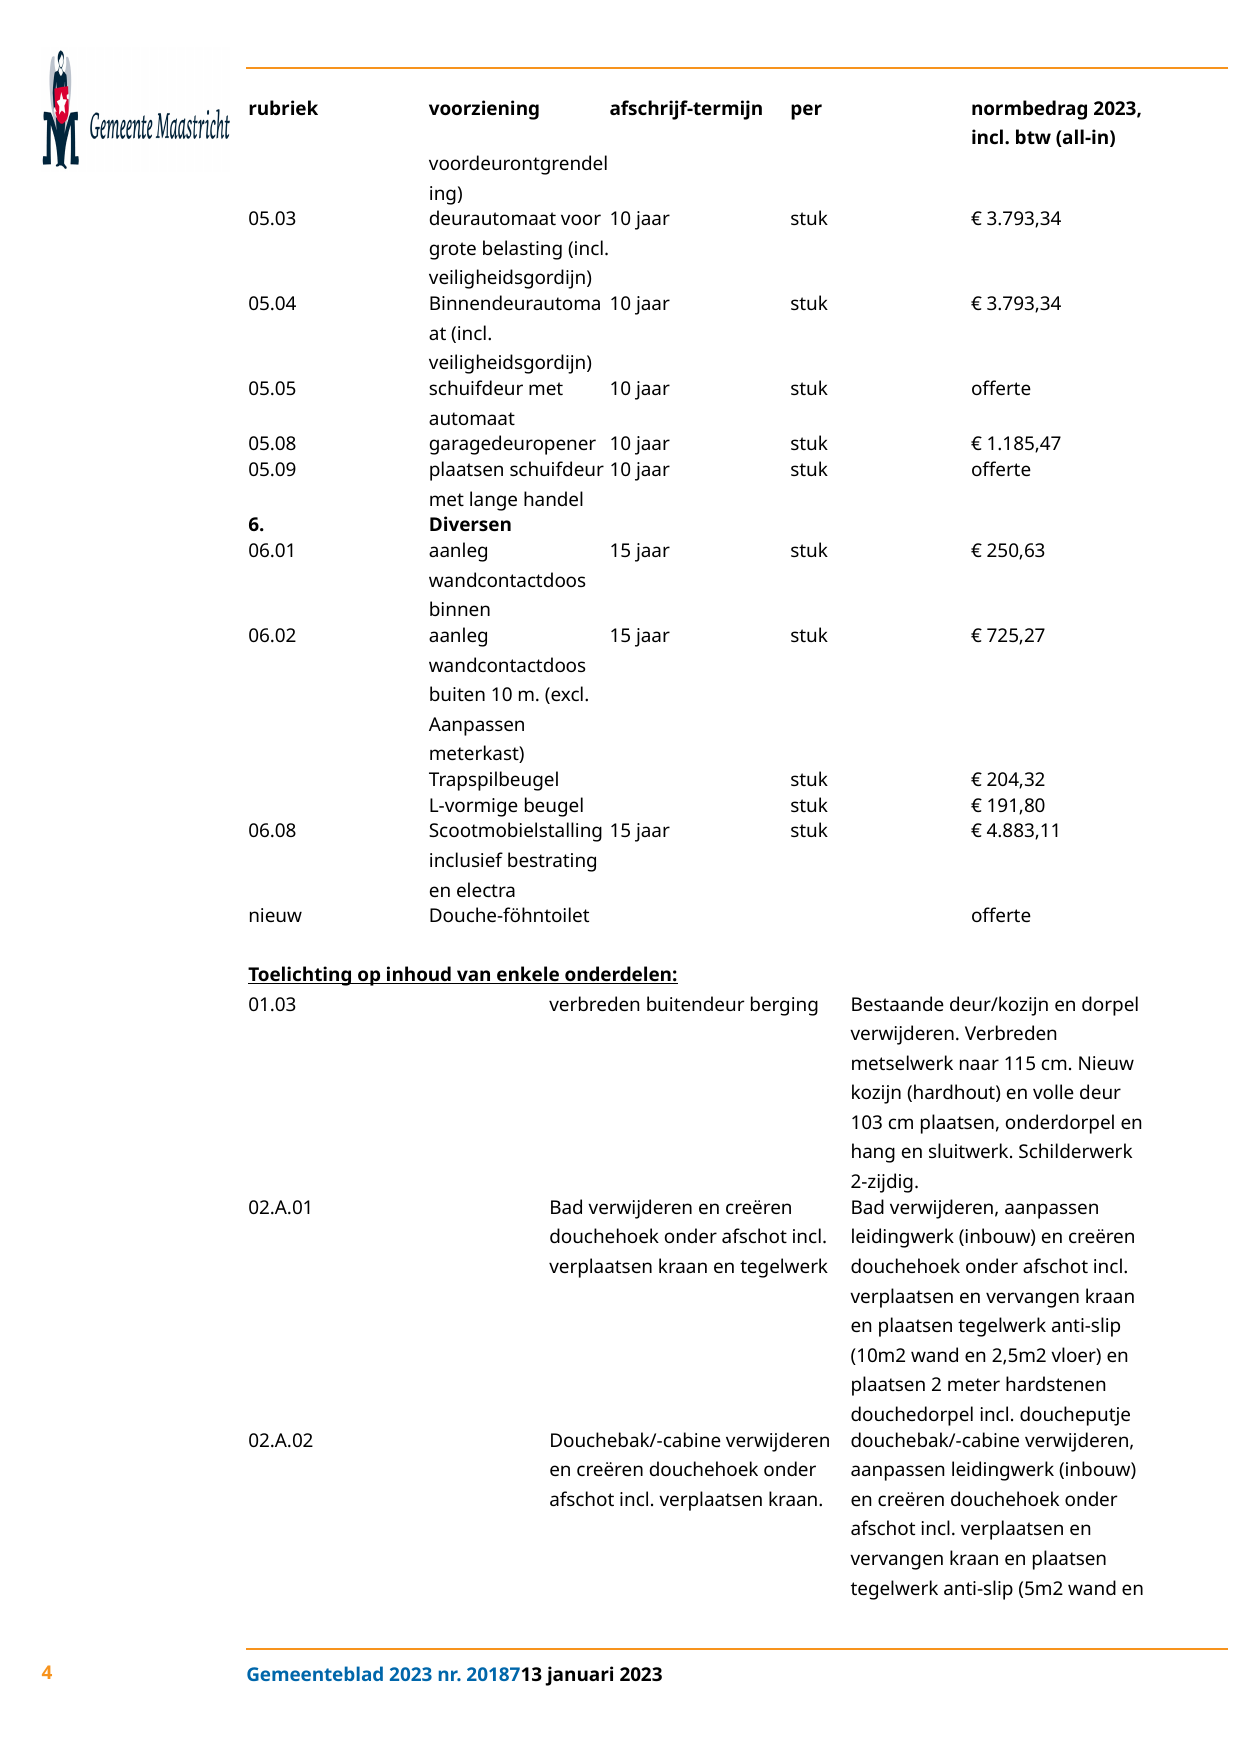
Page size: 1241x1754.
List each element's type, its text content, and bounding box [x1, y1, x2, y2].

table_cell stuk [790, 622, 971, 766]
table_cell offerte [971, 456, 1152, 512]
table_cell deurautomaat voor grote belasting (incl. veiligheidsgordijn) [429, 205, 609, 290]
table_cell stuk [790, 205, 971, 290]
table_cell Diversen [429, 512, 971, 537]
table_cell [609, 150, 790, 205]
table_cell stuk [790, 456, 971, 512]
table_cell stuk [790, 766, 971, 792]
table_cell 05.03 [248, 205, 429, 290]
table_cell stuk [790, 537, 971, 622]
table_cell Douchebak/-cabine verwijderen en creëren douchehoek onder afschot incl. verplaatsen kraan. [549, 1427, 850, 1601]
table_cell L-vormige beugel [429, 792, 609, 818]
table_cell € 725,27 [971, 622, 1152, 766]
table_header verbreden buitendeur berging [549, 991, 850, 1194]
table_cell Binnendeurautomaat (incl. veiligheidsgordijn) [429, 290, 609, 375]
table_cell voordeurontgrendeling) [429, 150, 609, 205]
picture [41, 47, 231, 172]
table_cell 02.A.01 [248, 1194, 549, 1427]
table_cell € 204,32 [971, 766, 1152, 792]
table_header rubriek [248, 95, 429, 150]
table_cell [790, 150, 971, 205]
table_cell aanleg wandcontactdoos binnen [429, 537, 609, 622]
table_cell 06.01 [248, 537, 429, 622]
table_header per [790, 95, 971, 150]
table_cell Bad verwijderen, aanpassen leidingwerk (inbouw) en creëren douchehoek onder afschot incl. verplaatsen en vervangen kraan en plaatsen tegelwerk anti-slip (10m2 wand en 2,5m2 vloer) en plaatsen 2 meter hardstenen douchedorpel incl. doucheputje [850, 1194, 1152, 1427]
table_cell [609, 792, 790, 818]
table_cell 05.05 [248, 375, 429, 431]
table_cell 10 jaar [609, 205, 790, 290]
table_cell 15 jaar [609, 818, 790, 903]
table_cell garagedeuropener [429, 431, 609, 456]
table_cell 06.08 [248, 818, 429, 903]
table_cell stuk [790, 818, 971, 903]
table_cell 10 jaar [609, 456, 790, 512]
table_cell 6. [248, 512, 429, 537]
table_cell [971, 512, 1152, 537]
table_cell 15 jaar [609, 622, 790, 766]
table_cell Douche-föhntoilet [429, 903, 609, 928]
table_cell stuk [790, 792, 971, 818]
table_cell offerte [971, 903, 1152, 928]
table_cell stuk [790, 290, 971, 375]
table_cell [971, 150, 1152, 205]
table_cell € 3.793,34 [971, 205, 1152, 290]
table_cell plaatsen schuifdeur met lange handel [429, 456, 609, 512]
table_cell € 191,80 [971, 792, 1152, 818]
table_cell 10 jaar [609, 290, 790, 375]
table_cell 15 jaar [609, 537, 790, 622]
table_cell [609, 766, 790, 792]
table_cell schuifdeur met automaat [429, 375, 609, 431]
table_cell 10 jaar [609, 431, 790, 456]
table_cell nieuw [248, 903, 429, 928]
table_cell 06.02 [248, 622, 429, 766]
table_cell [609, 903, 790, 928]
table_cell € 1.185,47 [971, 431, 1152, 456]
table_cell € 250,63 [971, 537, 1152, 622]
table_cell Scootmobielstalling inclusief bestrating en electra [429, 818, 609, 903]
table_cell Trapspilbeugel [429, 766, 609, 792]
table_header afschrijf-termijn [609, 95, 790, 150]
table_cell € 3.793,34 [971, 290, 1152, 375]
table_header 01.03 [248, 991, 549, 1194]
table_cell 05.09 [248, 456, 429, 512]
text Toelichting op inhoud van enkele onderdelen: [248, 961, 1152, 987]
table_cell 10 jaar [609, 375, 790, 431]
table_cell stuk [790, 375, 971, 431]
table_cell Bad verwijderen en creëren douchehoek onder afschot incl. verplaatsen kraan en tegelwerk [549, 1194, 850, 1427]
table_cell stuk [790, 431, 971, 456]
table_cell 05.04 [248, 290, 429, 375]
table_cell 05.08 [248, 431, 429, 456]
table_cell aanleg wandcontactdoos buiten 10 m. (excl. Aanpassen meterkast) [429, 622, 609, 766]
table_header normbedrag 2023, incl. btw (all-in) [971, 95, 1152, 150]
table_cell [248, 792, 429, 818]
table_cell douchebak/-cabine verwijderen, aanpassen leidingwerk (inbouw) en creëren douchehoek onder afschot incl. verplaatsen en vervangen kraan en plaatsen tegelwerk anti-slip (5m2 wand en [850, 1427, 1152, 1601]
table_header voorziening [429, 95, 609, 150]
table_header Bestaande deur/kozijn en dorpel verwijderen. Verbreden metselwerk naar 115 cm. Nieuw kozijn (hardhout) en volle deur 103 cm plaatsen, onderdorpel en hang en sluitwerk. Schilderwerk 2-zijdig. [850, 991, 1152, 1194]
table_cell offerte [971, 375, 1152, 431]
table_cell [790, 903, 971, 928]
table_cell [248, 150, 429, 205]
table_cell [248, 766, 429, 792]
table_cell € 4.883,11 [971, 818, 1152, 903]
table_cell 02.A.02 [248, 1427, 549, 1601]
